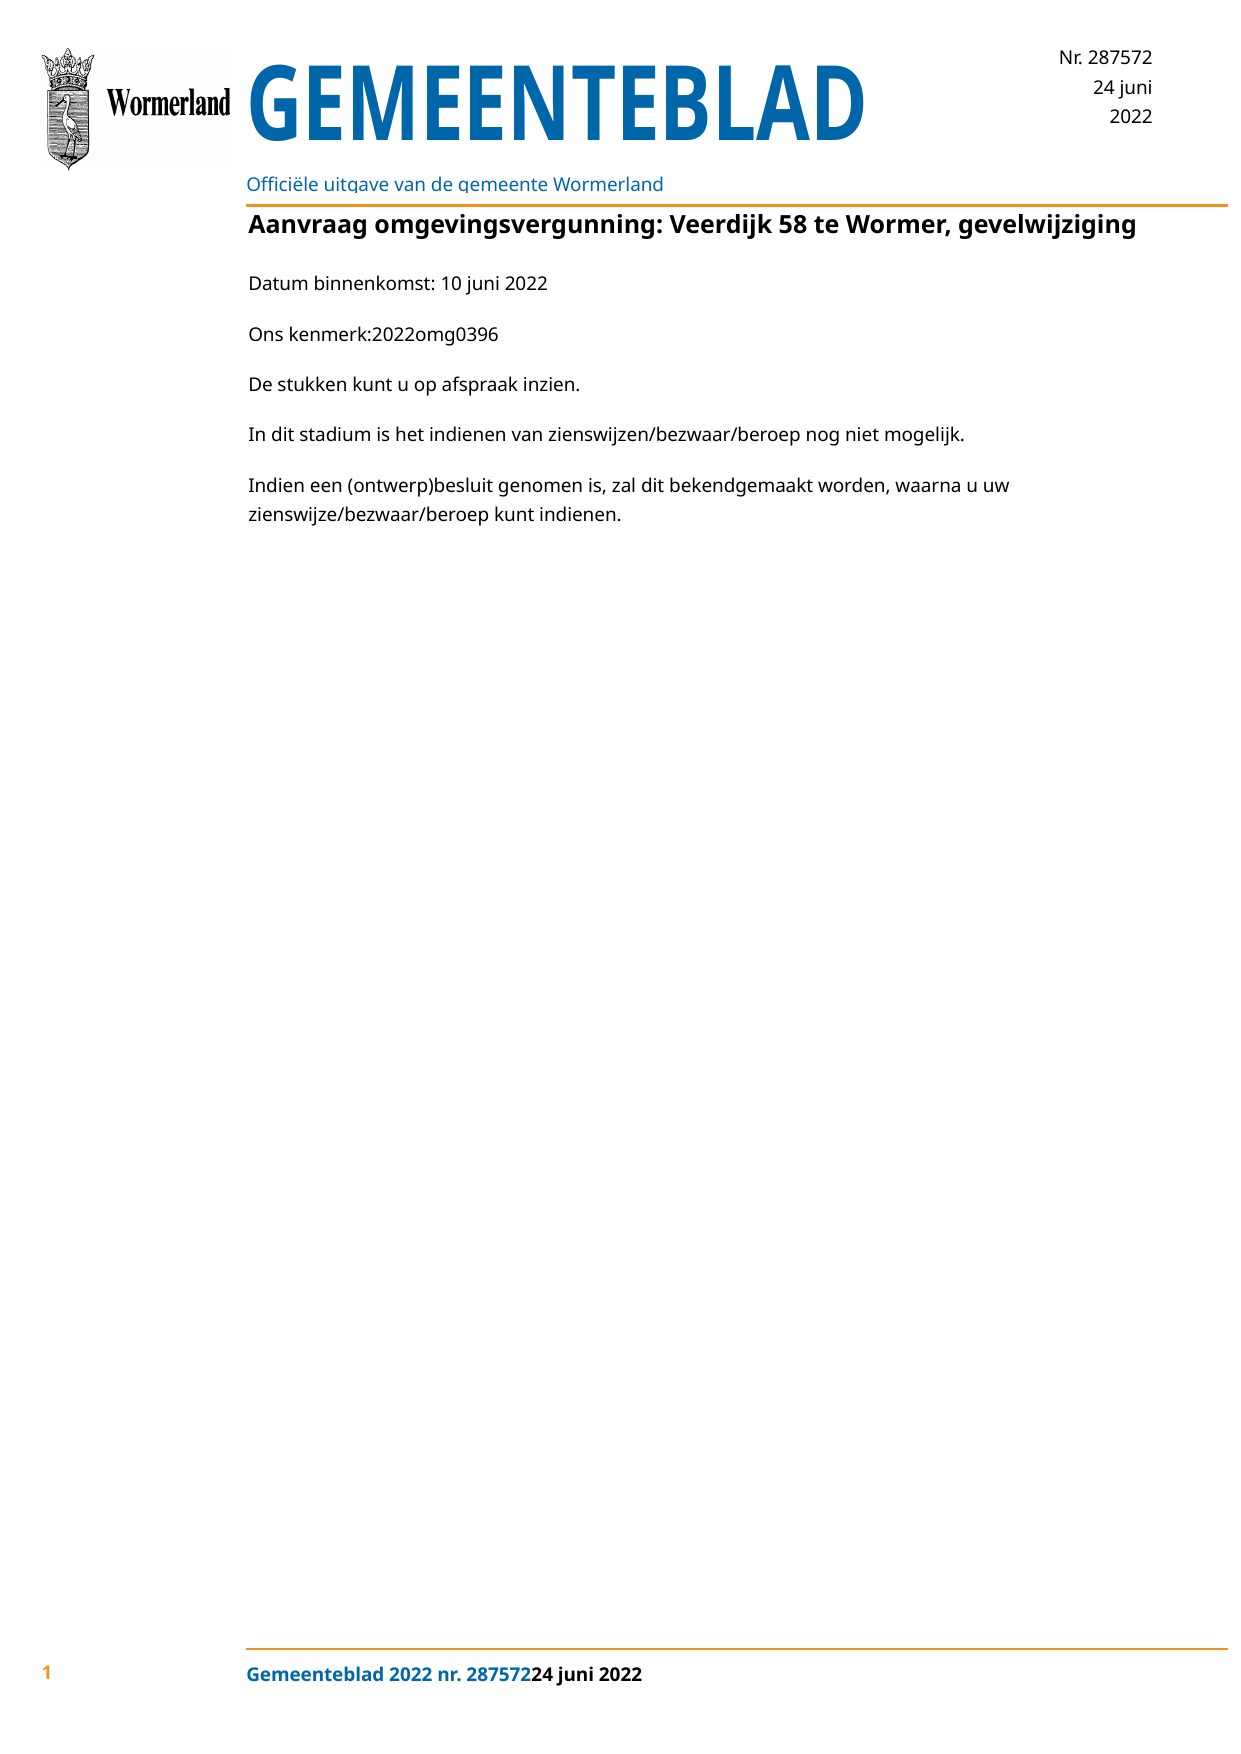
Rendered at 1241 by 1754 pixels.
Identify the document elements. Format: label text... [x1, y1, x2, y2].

text Indien een (ontwerp)besluit genomen is, zal dit bekendgemaakt worden, waarna u uw zienswijze/bezwaar/beroep kunt indienen. [248, 472, 1152, 527]
text In dit stadium is het indienen van zienswijzen/bezwaar/beroep nog niet mogelijk. [248, 422, 1152, 447]
text Aanvraag omgevingsvergunning: Veerdijk 58 te Wormer, gevelwijziging [248, 207, 1152, 241]
picture [41, 47, 231, 172]
text Ons kenmerk:2022omg0396 [248, 321, 1152, 346]
text Datum binnenkomst: 10 juni 2022 [248, 270, 1152, 296]
text De stukken kunt u op afspraak inzien. [248, 371, 1152, 397]
